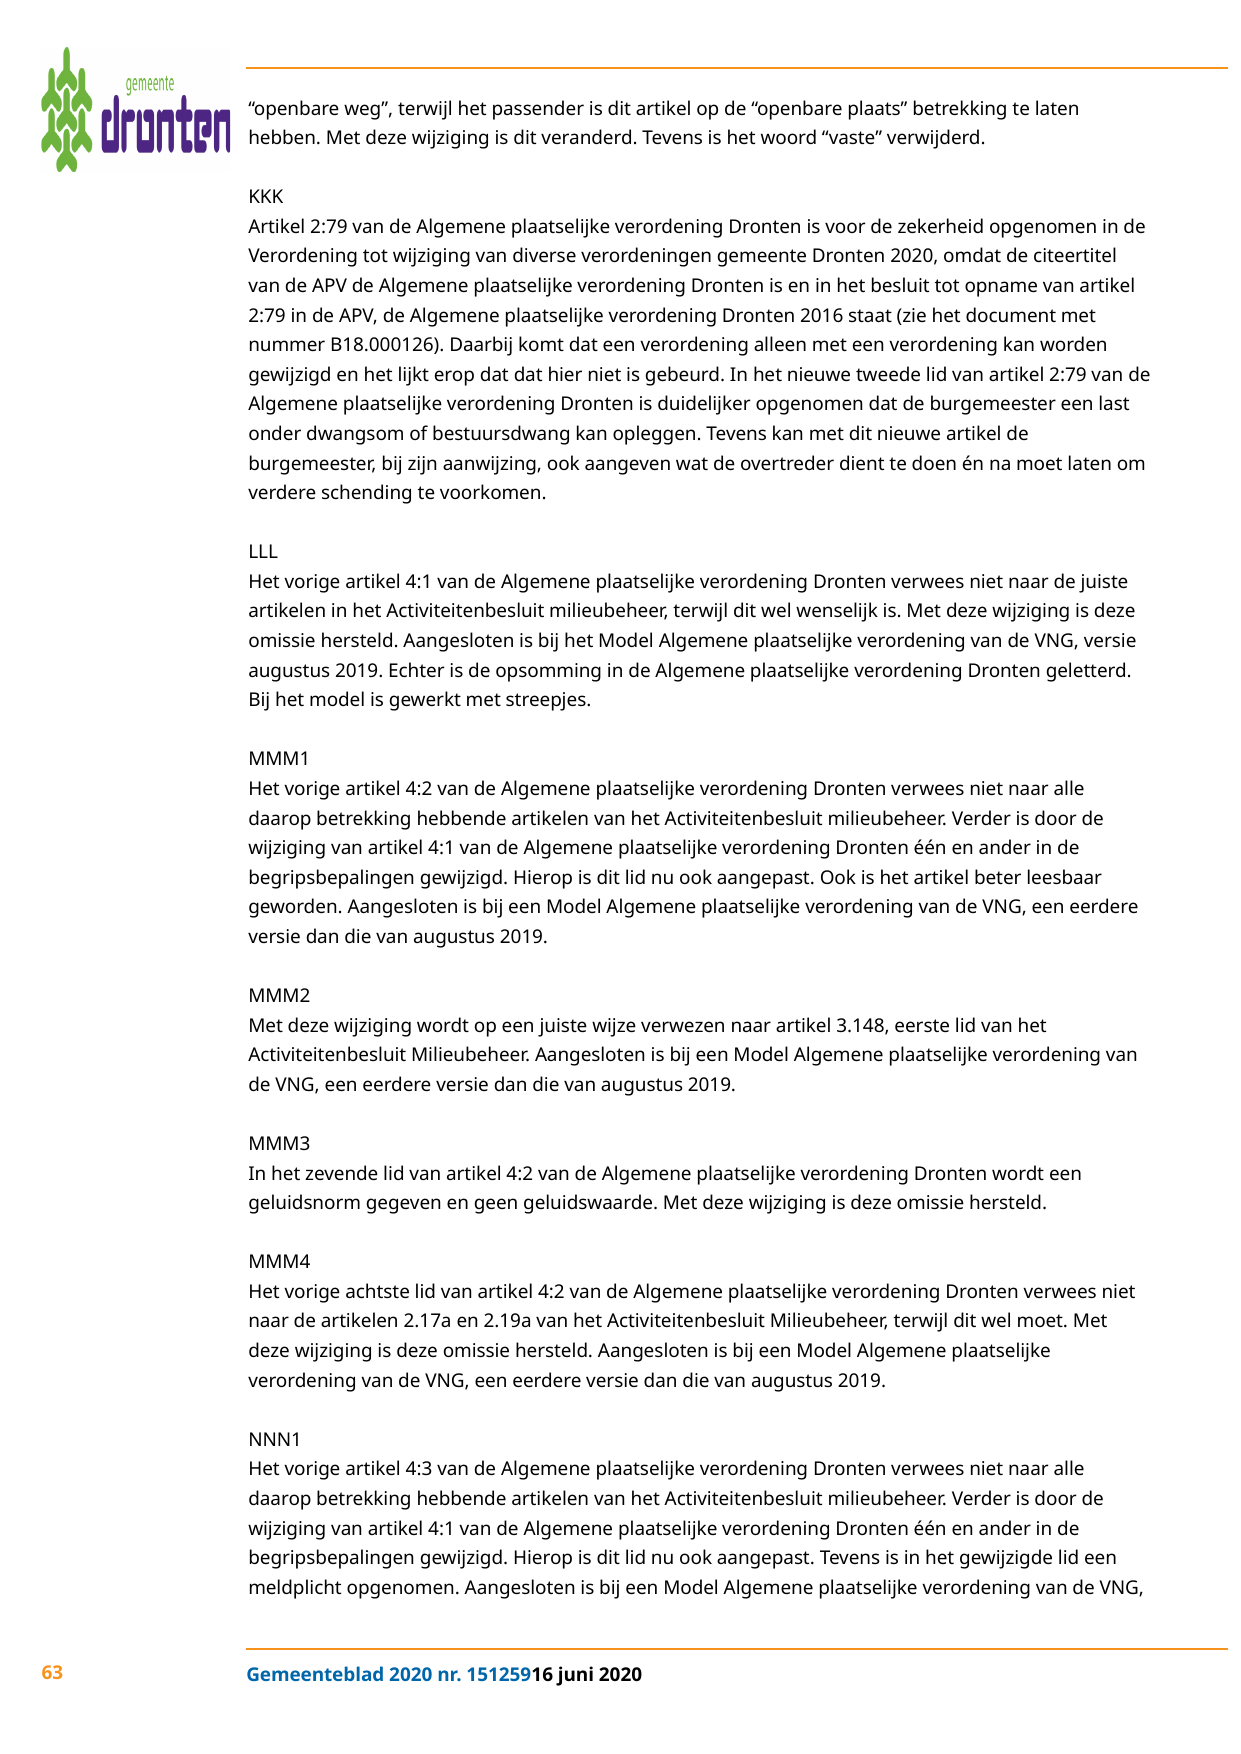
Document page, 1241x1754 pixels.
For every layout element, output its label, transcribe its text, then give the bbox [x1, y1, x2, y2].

text In het zevende lid van artikel 4:2 van de Algemene plaatselijke verordening Dronten wordt een geluidsnorm gegeven en geen geluidswaarde. Met deze wijziging is deze omissie hersteld. [248, 1160, 1152, 1215]
text MMM2 [248, 982, 1152, 1008]
text Artikel 2:79 van de Algemene plaatselijke verordening Dronten is voor de zekerheid opgenomen in de Verordening tot wijziging van diverse verordeningen gemeente Dronten 2020, omdat de citeertitel van de APV de Algemene plaatselijke verordening Dronten is en in het besluit tot opname van artikel 2:79 in de APV, de Algemene plaatselijke verordening Dronten 2016 staat (zie het document met nummer B18.000126). Daarbij komt dat een verordening alleen met een verordening kan worden gewijzigd en het lijkt erop dat dat hier niet is gebeurd. In het nieuwe tweede lid van artikel 2:79 van de Algemene plaatselijke verordening Dronten is duidelijker opgenomen dat de burgemeester een last onder dwangsom of bestuursdwang kan opleggen. Tevens kan met dit nieuwe artikel de burgemeester, bij zijn aanwijzing, ook aangeven wat de overtreder dient te doen én na moet laten om verdere schending te voorkomen. [248, 213, 1152, 505]
text MMM1 [248, 746, 1152, 771]
text Het vorige artikel 4:2 van de Algemene plaatselijke verordening Dronten verwees niet naar alle daarop betrekking hebbende artikelen van het Activiteitenbesluit milieubeheer. Verder is door de wijziging van artikel 4:1 van de Algemene plaatselijke verordening Dronten één en ander in de begripsbepalingen gewijzigd. Hierop is dit lid nu ook aangepast. Ook is het artikel beter leesbaar geworden. Aangesloten is bij een Model Algemene plaatselijke verordening van de VNG, een eerdere versie dan die van augustus 2019. [248, 775, 1152, 949]
text MMM3 [248, 1130, 1152, 1156]
text Het vorige artikel 4:3 van de Algemene plaatselijke verordening Dronten verwees niet naar alle daarop betrekking hebbende artikelen van het Activiteitenbesluit milieubeheer. Verder is door de wijziging van artikel 4:1 van de Algemene plaatselijke verordening Dronten één en ander in de begripsbepalingen gewijzigd. Hierop is dit lid nu ook aangepast. Tevens is in het gewijzigde lid een meldplicht opgenomen. Aangesloten is bij een Model Algemene plaatselijke verordening van de VNG, [248, 1456, 1152, 1600]
text KKK [248, 183, 1152, 209]
picture [41, 47, 231, 172]
text Met deze wijziging wordt op een juiste wijze verwezen naar artikel 3.148, eerste lid van het Activiteitenbesluit Milieubeheer. Aangesloten is bij een Model Algemene plaatselijke verordening van de VNG, een eerdere versie dan die van augustus 2019. [248, 1012, 1152, 1097]
text NNN1 [248, 1426, 1152, 1452]
text Het vorige artikel 4:1 van de Algemene plaatselijke verordening Dronten verwees niet naar de juiste artikelen in het Activiteitenbesluit milieubeheer, terwijl dit wel wenselijk is. Met deze wijziging is deze omissie hersteld. Aangesloten is bij het Model Algemene plaatselijke verordening van de VNG, versie augustus 2019. Echter is de opsomming in de Algemene plaatselijke verordening Dronten geletterd. Bij het model is gewerkt met streepjes. [248, 568, 1152, 712]
text LLL [248, 538, 1152, 564]
text “openbare weg”, terwijl het passender is dit artikel op de “openbare plaats” betrekking te laten hebben. Met deze wijziging is dit veranderd. Tevens is het woord “vaste” verwijderd. [248, 95, 1152, 150]
text Het vorige achtste lid van artikel 4:2 van de Algemene plaatselijke verordening Dronten verwees niet naar de artikelen 2.17a en 2.19a van het Activiteitenbesluit Milieubeheer, terwijl dit wel moet. Met deze wijziging is deze omissie hersteld. Aangesloten is bij een Model Algemene plaatselijke verordening van de VNG, een eerdere versie dan die van augustus 2019. [248, 1278, 1152, 1393]
text MMM4 [248, 1248, 1152, 1274]
